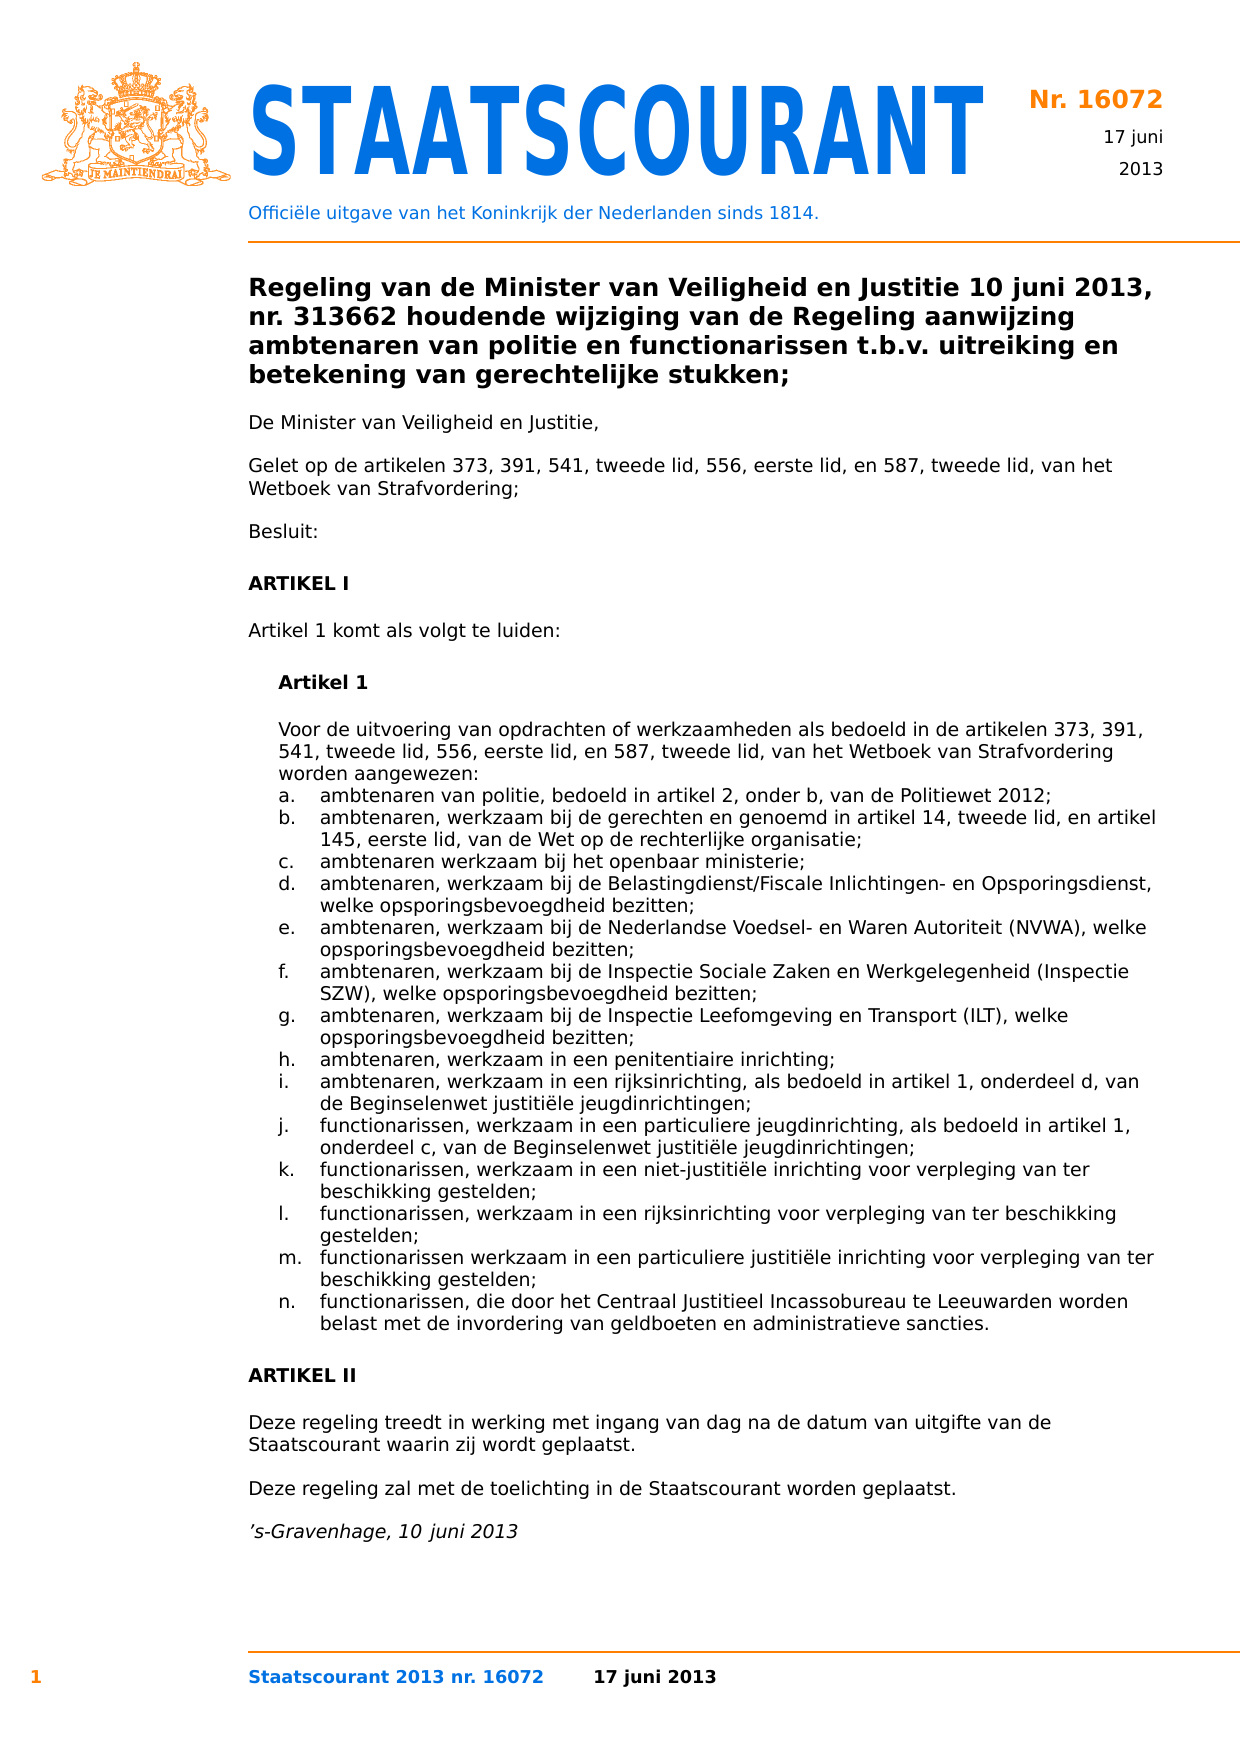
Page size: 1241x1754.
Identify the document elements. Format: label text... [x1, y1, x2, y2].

subtitle Regeling van de Minister van Veiligheid en Justitie 10 juni 2013, nr. 313662 houdende wijziging van de Regeling aanwijzing ambtenaren van politie en functionarissen t.b.v. uitreiking en betekening van gerechtelijke stukken; [248, 273, 1163, 390]
text m. functionarissen werkzaam in een particuliere justitiële inrichting voor verpleging van ter beschikking gestelden; [278, 1247, 1163, 1291]
text Besluit: [248, 521, 1163, 543]
text Artikel 1 komt als volgt te luiden: [248, 620, 1163, 642]
text j. functionarissen, werkzaam in een particuliere jeugdinrichting, als bedoeld in artikel 1, onderdeel c, van de Beginselenwet justitiële jeugdinrichtingen; [278, 1115, 1163, 1159]
text n. functionarissen, die door het Centraal Justitieel Incassobureau te Leeuwarden worden belast met de invordering van geldboeten en administratieve sancties. [278, 1291, 1163, 1334]
text k. functionarissen, werkzaam in een niet-justitiële inrichting voor verpleging van ter beschikking gestelden; [278, 1159, 1163, 1203]
text a. ambtenaren van politie, bedoeld in artikel 2, onder b, van de Politiewet 2012; [278, 785, 1163, 807]
text i. ambtenaren, werkzaam in een rijksinrichting, als bedoeld in artikel 1, onderdeel d, van de Beginselenwet justitiële jeugdinrichtingen; [278, 1071, 1163, 1115]
table_header Nr. 16072 [998, 62, 1240, 121]
text f. ambtenaren, werkzaam bij de Inspectie Sociale Zaken en Werkgelegenheid (Inspectie SZW), welke opsporingsbevoegdheid bezitten; [278, 961, 1163, 1005]
text h. ambtenaren, werkzaam in een penitentiaire inrichting; [278, 1049, 1163, 1071]
text l. functionarissen, werkzaam in een rijksinrichting voor verpleging van ter beschikking gestelden; [278, 1203, 1163, 1247]
text ’s-Gravenhage, 10 juni 2013 [248, 1521, 1163, 1543]
text Gelet op de artikelen 373, 391, 541, tweede lid, 556, eerste lid, en 587, tweede lid, van het Wetboek van Strafvordering; [248, 455, 1163, 499]
subtitle ARTIKEL I [248, 573, 1163, 595]
text d. ambtenaren, werkzaam bij de Belastingdienst/Fiscale Inlichtingen- en Opsporingsdienst, welke opsporingsbevoegdheid bezitten; [278, 873, 1163, 917]
table_header STAATSCOURANT [248, 62, 998, 203]
table_cell 2013 [998, 153, 1240, 203]
text g. ambtenaren, werkzaam bij de Inspectie Leefomgeving en Transport (ILT), welke opsporingsbevoegdheid bezitten; [278, 1005, 1163, 1049]
table_cell 17 juni [998, 121, 1240, 153]
subtitle Artikel 1 [278, 672, 1163, 694]
text De Minister van Veiligheid en Justitie, [248, 412, 1163, 433]
text Deze regeling zal met de toelichting in de Staatscourant worden geplaatst. [248, 1477, 1163, 1499]
subtitle ARTIKEL II [248, 1364, 1163, 1387]
text Voor de uitvoering van opdrachten of werkzaamheden als bedoeld in de artikelen 373, 391, 541, tweede lid, 556, eerste lid, en 587, tweede lid, van het Wetboek van Strafvordering worden aangewezen: [278, 719, 1163, 785]
text e. ambtenaren, werkzaam bij de Nederlandse Voedsel- en Waren Autoriteit (NVWA), welke opsporingsbevoegdheid bezitten; [278, 917, 1163, 961]
text c. ambtenaren werkzaam bij het openbaar ministerie; [278, 851, 1163, 873]
table_cell Officiële uitgave van het Koninkrijk der Nederlanden sinds 1814. [248, 203, 1240, 241]
text Deze regeling treedt in werking met ingang van dag na de datum van uitgifte van de Staatscourant waarin zij wordt geplaatst. [248, 1412, 1163, 1456]
text b. ambtenaren, werkzaam bij de gerechten en genoemd in artikel 14, tweede lid, en artikel 145, eerste lid, van de Wet op de rechterlijke organisatie; [278, 807, 1163, 851]
picture [41, 62, 231, 186]
table_header [25, 62, 248, 241]
